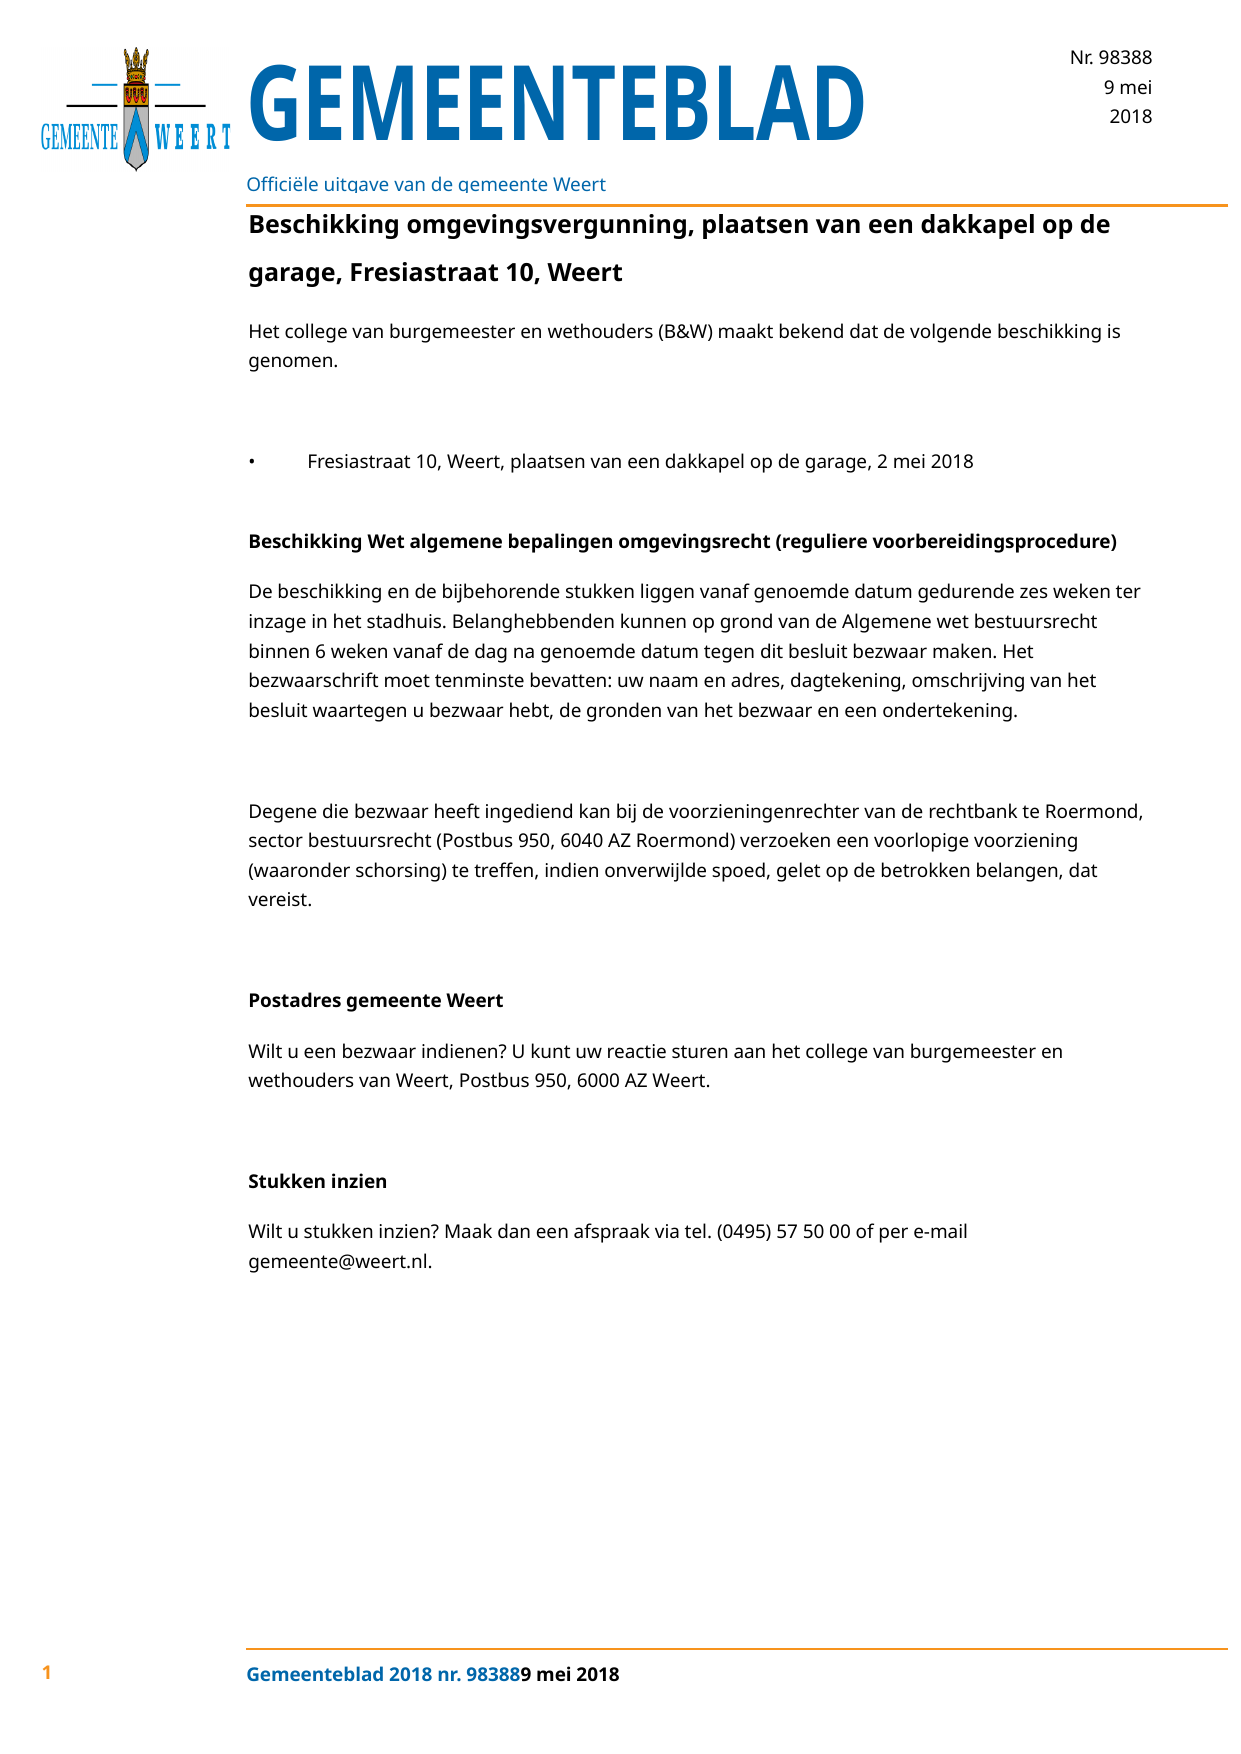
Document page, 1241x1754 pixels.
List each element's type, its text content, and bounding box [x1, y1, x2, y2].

text Beschikking Wet algemene bepalingen omgevingsrecht (reguliere voorbereidingsprocedure) [248, 528, 1152, 554]
text Degene die bezwaar heeft ingediend kan bij de voorzieningenrechter van de rechtbank te Roermond, sector bestuursrecht (Postbus 950, 6040 AZ Roermond) verzoeken een voorlopige voorziening (waaronder schorsing) te treffen, indien onverwijlde spoed, gelet op de betrokken belangen, dat vereist. [248, 798, 1152, 912]
text Wilt u stukken inzien? Maak dan een afspraak via tel. (0495) 57 50 00 of per e-mail gemeente@weert.nl. [248, 1219, 1152, 1274]
text Wilt u een bezwaar indienen? U kunt uw reactie sturen aan het college van burgemeester en wethouders van Weert, Postbus 950, 6000 AZ Weert. [248, 1038, 1152, 1093]
text Postadres gemeente Weert [248, 987, 1152, 1013]
list Fresiastraat 10, Weert, plaatsen van een dakkapel op de garage, 2 mei 2018 [248, 448, 1152, 474]
text Beschikking omgevingsvergunning, plaatsen van een dakkapel op de garage, Fresiastraat 10, Weert [248, 207, 1152, 288]
picture [41, 47, 231, 172]
text De beschikking en de bijbehorende stukken liggen vanaf genoemde datum gedurende zes weken ter inzage in het stadhuis. Belanghebbenden kunnen op grond van de Algemene wet bestuursrecht binnen 6 weken vanaf de dag na genoemde datum tegen dit besluit bezwaar maken. Het bezwaarschrift moet tenminste bevatten: uw naam en adres, dagtekening, omschrijving van het besluit waartegen u bezwaar hebt, de gronden van het bezwaar en een ondertekening. [248, 579, 1152, 723]
text Het college van burgemeester en wethouders (B&W) maakt bekend dat de volgende beschikking is genomen. [248, 318, 1152, 373]
text Stukken inzien [248, 1168, 1152, 1194]
